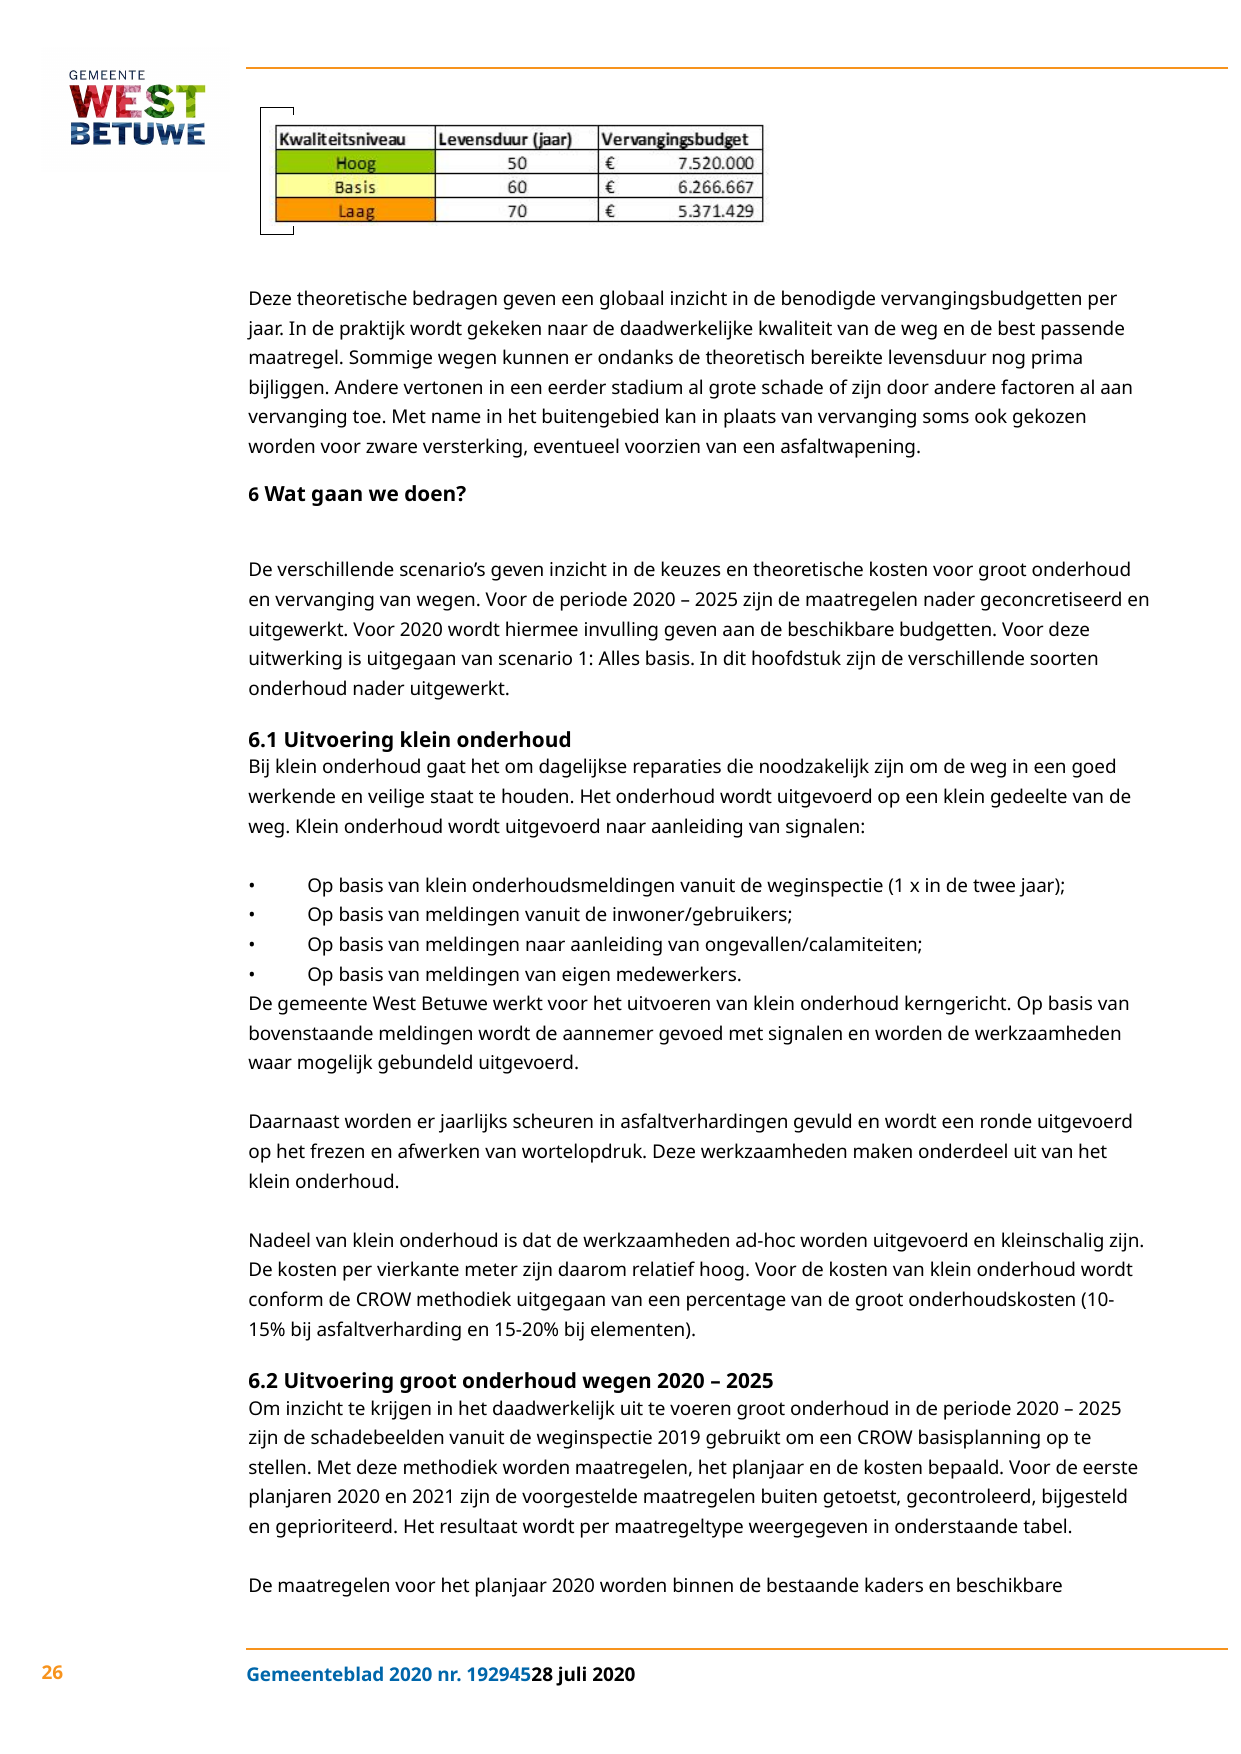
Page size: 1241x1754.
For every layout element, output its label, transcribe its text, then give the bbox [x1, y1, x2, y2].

text Daarnaast worden er jaarlijks scheuren in asfaltverhardingen gevuld en wordt een ronde uitgevoerd op het frezen en afwerken van wortelopdruk. Deze werkzaamheden maken onderdeel uit van het klein onderhoud. [248, 1109, 1152, 1194]
list Op basis van meldingen vanuit de inwoner/gebruikers; [248, 902, 1152, 927]
text 6.1 Uitvoering klein onderhoud [248, 725, 1152, 754]
list Op basis van meldingen van eigen medewerkers. [248, 961, 1152, 987]
text Deze theoretische bedragen geven een globaal inzicht in de benodigde vervangingsbudgetten per jaar. In de praktijk wordt gekeken naar de daadwerkelijke kwaliteit van de weg en de best passende maatregel. Sommige wegen kunnen er ondanks de theoretisch bereikte levensduur nog prima bijliggen. Andere vertonen in een eerder stadium al grote schade of zijn door andere factoren al aan vervanging toe. Met name in het buitengebied kan in plaats van vervanging soms ook gekozen worden voor zware versterking, eventueel voorzien van een asfaltwapening. [248, 285, 1152, 459]
list Op basis van klein onderhoudsmeldingen vanuit de weginspectie (1 x in de twee jaar); [248, 872, 1152, 898]
text De maatregelen voor het planjaar 2020 worden binnen de bestaande kaders en beschikbare [248, 1572, 1152, 1598]
picture [268, 115, 771, 226]
text 6.2 Uitvoering groot onderhoud wegen 2020 – 2025 [248, 1366, 1152, 1395]
text Om inzicht te krijgen in het daadwerkelijk uit te voeren groot onderhoud in de periode 2020 – 2025 zijn de schadebeelden vanuit de weginspectie 2019 gebruikt om een CROW basisplanning op te stellen. Met deze methodiek worden maatregelen, het planjaar en de kosten bepaald. Voor de eerste planjaren 2020 en 2021 zijn de voorgestelde maatregelen buiten getoetst, gecontroleerd, bijgesteld en geprioriteerd. Het resultaat wordt per maatregeltype weergegeven in onderstaande tabel. [248, 1395, 1152, 1539]
list Op basis van meldingen naar aanleiding van ongevallen/calamiteiten; [248, 931, 1152, 957]
picture [41, 47, 231, 172]
text Nadeel van klein onderhoud is dat de werkzaamheden ad-hoc worden uitgevoerd en kleinschalig zijn. De kosten per vierkante meter zijn daarom relatief hoog. Voor de kosten van klein onderhoud wordt conform de CROW methodiek uitgegaan van een percentage van de groot onderhoudskosten (10-15% bij asfaltverharding en 15-20% bij elementen). [248, 1227, 1152, 1342]
text Bij klein onderhoud gaat het om dagelijkse reparaties die noodzakelijk zijn om de weg in een goed werkende en veilige staat te houden. Het onderhoud wordt uitgevoerd op een klein gedeelte van de weg. Klein onderhoud wordt uitgevoerd naar aanleiding van signalen: [248, 754, 1152, 839]
text De verschillende scenario’s geven inzicht in de keuzes en theoretische kosten voor groot onderhoud en vervanging van wegen. Voor de periode 2020 – 2025 zijn de maatregelen nader geconcretiseerd en uitgewerkt. Voor 2020 wordt hiermee invulling geven aan de beschikbare budgetten. Voor deze uitwerking is uitgegaan van scenario 1: Alles basis. In dit hoofdstuk zijn de verschillende soorten onderhoud nader uitgewerkt. [248, 557, 1152, 701]
text 6 Wat gaan we doen? [248, 479, 1152, 507]
text De gemeente West Betuwe werkt voor het uitvoeren van klein onderhoud kerngericht. Op basis van bovenstaande meldingen wordt de aannemer gevoed met signalen en worden de werkzaamheden waar mogelijk gebundeld uitgevoerd. [248, 990, 1152, 1075]
